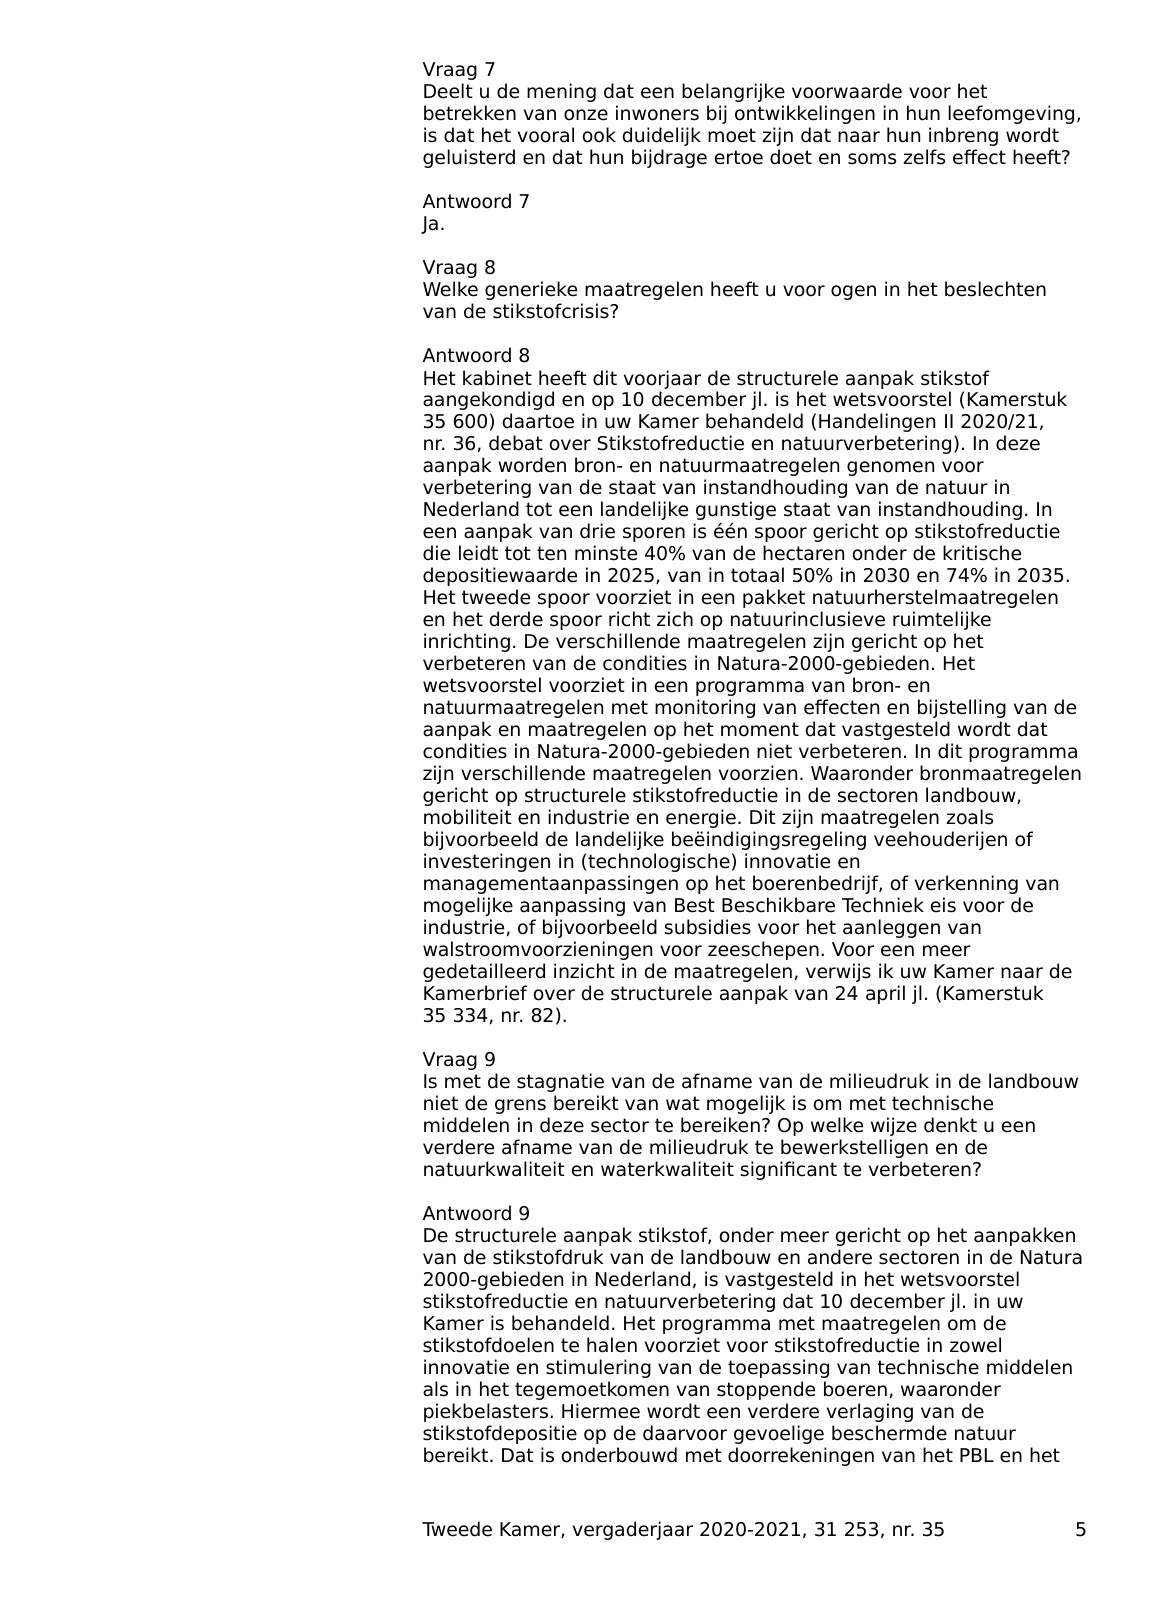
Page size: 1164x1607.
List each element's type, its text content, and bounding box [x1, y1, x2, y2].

text Antwoord 8 [422, 345, 1087, 367]
text Deelt u de mening dat een belangrijke voorwaarde voor het betrekken van onze inwoners bij ontwikkelingen in hun leefomgeving, is dat het vooral ook duidelijk moet zijn dat naar hun inbreng wordt geluisterd en dat hun bijdrage ertoe doet en soms zelfs effect heeft? [422, 81, 1087, 169]
text De structurele aanpak stikstof, onder meer gericht op het aanpakken van de stikstofdruk van de landbouw en andere sectoren in de Natura 2000-gebieden in Nederland, is vastgesteld in het wetsvoorstel stikstofreductie en natuurverbetering dat 10 december jl. in uw Kamer is behandeld. Het programma met maatregelen om de stikstofdoelen te halen voorziet voor stikstofreductie in zowel innovatie en stimulering van de toepassing van technische middelen als in het tegemoetkomen van stoppende boeren, waaronder piekbelasters. Hiermee wordt een verdere verlaging van de stikstofdepositie op de daarvoor gevoelige beschermde natuur bereikt. Dat is onderbouwd met doorrekeningen van het PBL en het [422, 1225, 1087, 1467]
text Welke generieke maatregelen heeft u voor ogen in het beslechten van de stikstofcrisis? [422, 279, 1087, 323]
text Het kabinet heeft dit voorjaar de structurele aanpak stikstof aangekondigd en op 10 december jl. is het wetsvoorstel (Kamerstuk 35 600) daartoe in uw Kamer behandeld (Handelingen II 2020/21, nr. 36, debat over Stikstofreductie en natuurverbetering). In deze aanpak worden bron- en natuurmaatregelen genomen voor verbetering van de staat van instandhouding van de natuur in Nederland tot een landelijke gunstige staat van instandhouding. In een aanpak van drie sporen is één spoor gericht op stikstofreductie die leidt tot ten minste 40% van de hectaren onder de kritische depositiewaarde in 2025, van in totaal 50% in 2030 en 74% in 2035. Het tweede spoor voorziet in een pakket natuurherstelmaatregelen en het derde spoor richt zich op natuurinclusieve ruimtelijke inrichting. De verschillende maatregelen zijn gericht op het verbeteren van de condities in Natura-2000-gebieden. Het wetsvoorstel voorziet in een programma van bron- en natuurmaatregelen met monitoring van effecten en bijstelling van de aanpak en maatregelen op het moment dat vastgesteld wordt dat condities in Natura-2000-gebieden niet verbeteren. In dit programma zijn verschillende maatregelen voorzien. Waaronder bronmaatregelen gericht op structurele stikstofreductie in de sectoren landbouw, mobiliteit en industrie en energie. Dit zijn maatregelen zoals bijvoorbeeld de landelijke beëindigingsregeling veehouderijen of investeringen in (technologische) innovatie en managementaanpassingen op het boerenbedrijf, of verkenning van mogelijke aanpassing van Best Beschikbare Techniek eis voor de industrie, of bijvoorbeeld subsidies voor het aanleggen van walstroomvoorzieningen voor zeeschepen. Voor een meer gedetailleerd inzicht in de maatregelen, verwijs ik uw Kamer naar de Kamerbrief over de structurele aanpak van 24 april jl. (Kamerstuk 35 334, nr. 82). [422, 367, 1087, 1027]
text Ja. [422, 213, 1087, 235]
text Vraag 7 [422, 59, 1087, 81]
text Vraag 9 [422, 1049, 1087, 1071]
text Is met de stagnatie van de afname van de milieudruk in de landbouw niet de grens bereikt van wat mogelijk is om met technische middelen in deze sector te bereiken? Op welke wijze denkt u een verdere afname van de milieudruk te bewerkstelligen en de natuurkwaliteit en waterkwaliteit significant te verbeteren? [422, 1071, 1087, 1181]
text Vraag 8 [422, 257, 1087, 279]
text Antwoord 7 [422, 191, 1087, 213]
text Antwoord 9 [422, 1203, 1087, 1225]
